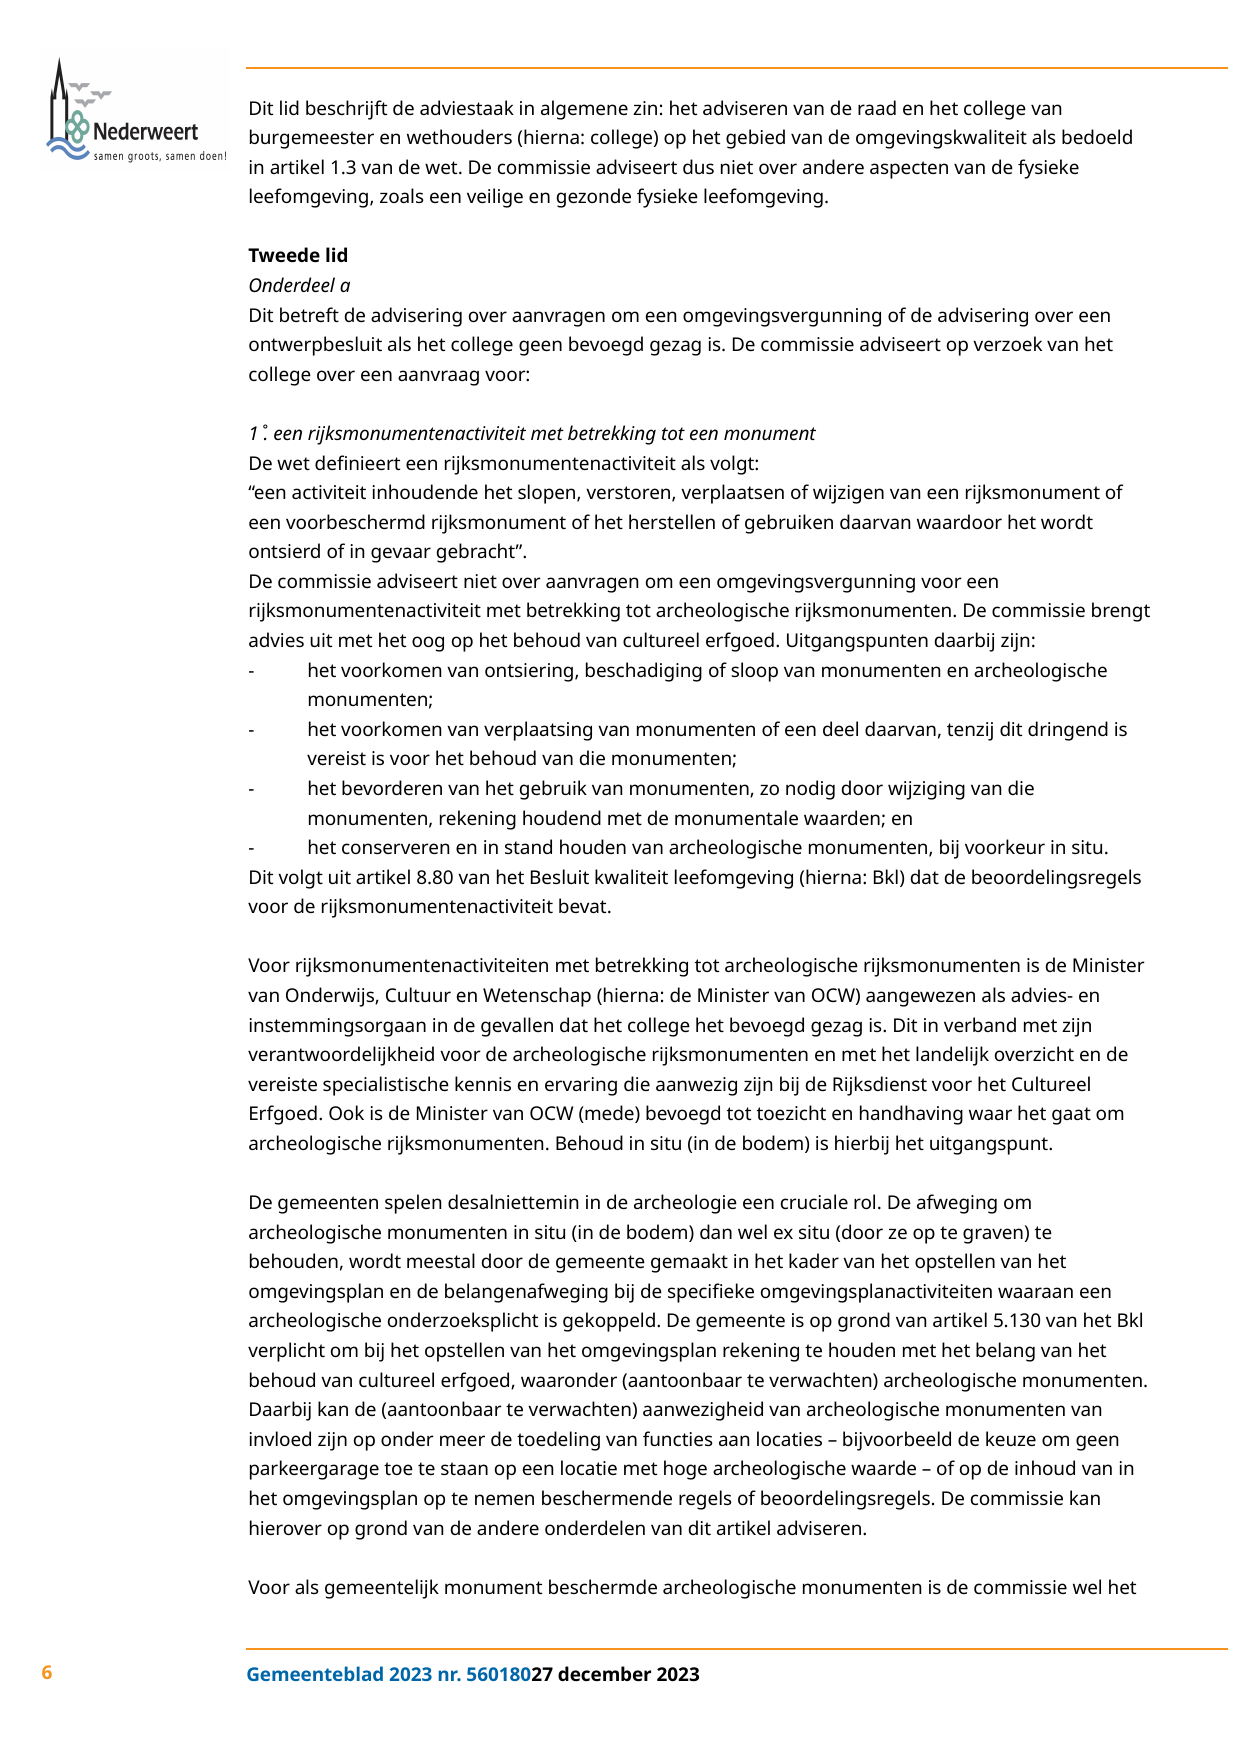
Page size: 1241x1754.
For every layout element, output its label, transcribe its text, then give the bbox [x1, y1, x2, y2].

list het voorkomen van verplaatsing van monumenten of een deel daarvan, tenzij dit dringend is vereist is voor het behoud van die monumenten; [248, 716, 1152, 771]
text 1 ̊. een rijksmonumentenactiviteit met betrekking tot een monument [248, 420, 1152, 446]
text Voor als gemeentelijk monument beschermde archeologische monumenten is de commissie wel het [248, 1574, 1152, 1600]
list het bevorderen van het gebruik van monumenten, zo nodig door wijziging van die monumenten, rekening houdend met de monumentale waarden; en [248, 775, 1152, 831]
text Dit volgt uit artikel 8.80 van het Besluit kwaliteit leefomgeving (hierna: Bkl) dat de beoordelingsregels voor de rijksmonumentenactiviteit bevat. [248, 864, 1152, 919]
text Tweede lid [248, 243, 1152, 268]
text De commissie adviseert niet over aanvragen om een omgevingsvergunning voor een rijksmonumentenactiviteit met betrekking tot archeologische rijksmonumenten. De commissie brengt advies uit met het oog op het behoud van cultureel erfgoed. Uitgangspunten daarbij zijn: [248, 568, 1152, 653]
text Onderdeel a [248, 272, 1152, 298]
text De wet definieert een rijksmonumentenactiviteit als volgt: [248, 450, 1152, 476]
list het voorkomen van ontsiering, beschadiging of sloop van monumenten en archeologische monumenten; [248, 657, 1152, 712]
text De gemeenten spelen desalniettemin in de archeologie een cruciale rol. De afweging om archeologische monumenten in situ (in de bodem) dan wel ex situ (door ze op te graven) te behouden, wordt meestal door de gemeente gemaakt in het kader van het opstellen van het omgevingsplan en de belangenafweging bij de specifieke omgevingsplanactiviteiten waaraan een archeologische onderzoeksplicht is gekoppeld. De gemeente is op grond van artikel 5.130 van het Bkl verplicht om bij het opstellen van het omgevingsplan rekening te houden met het belang van het behoud van cultureel erfgoed, waaronder (aantoonbaar te verwachten) archeologische monumenten. Daarbij kan de (aantoonbaar te verwachten) aanwezigheid van archeologische monumenten van invloed zijn op onder meer de toedeling van functies aan locaties – bijvoorbeeld de keuze om geen parkeergarage toe te staan op een locatie met hoge archeologische waarde – of op de inhoud van in het omgevingsplan op te nemen beschermende regels of beoordelingsregels. De commissie kan hierover op grond van de andere onderdelen van dit artikel adviseren. [248, 1189, 1152, 1541]
text Dit betreft de advisering over aanvragen om een omgevingsvergunning of de advisering over een ontwerpbesluit als het college geen bevoegd gezag is. De commissie adviseert op verzoek van het college over een aanvraag voor: [248, 302, 1152, 387]
text Dit lid beschrijft de adviestaak in algemene zin: het adviseren van de raad en het college van burgemeester en wethouders (hierna: college) op het gebied van de omgevingskwaliteit als bedoeld in artikel 1.3 van de wet. De commissie adviseert dus niet over andere aspecten van de fysieke leefomgeving, zoals een veilige en gezonde fysieke leefomgeving. [248, 95, 1152, 209]
list het conserveren en in stand houden van archeologische monumenten, bij voorkeur in situ. [248, 834, 1152, 860]
text “een activiteit inhoudende het slopen, verstoren, verplaatsen of wijzigen van een rijksmonument of een voorbeschermd rijksmonument of het herstellen of gebruiken daarvan waardoor het wordt ontsierd of in gevaar gebracht”. [248, 479, 1152, 564]
picture [41, 47, 231, 172]
text Voor rijksmonumentenactiviteiten met betrekking tot archeologische rijksmonumenten is de Minister van Onderwijs, Cultuur en Wetenschap (hierna: de Minister van OCW) aangewezen als advies- en instemmingsorgaan in de gevallen dat het college het bevoegd gezag is. Dit in verband met zijn verantwoordelijkheid voor de archeologische rijksmonumenten en met het landelijk overzicht en de vereiste specialistische kennis en ervaring die aanwezig zijn bij de Rijksdienst voor het Cultureel Erfgoed. Ook is de Minister van OCW (mede) bevoegd tot toezicht en handhaving waar het gaat om archeologische rijksmonumenten. Behoud in situ (in de bodem) is hierbij het uitgangspunt. [248, 953, 1152, 1156]
